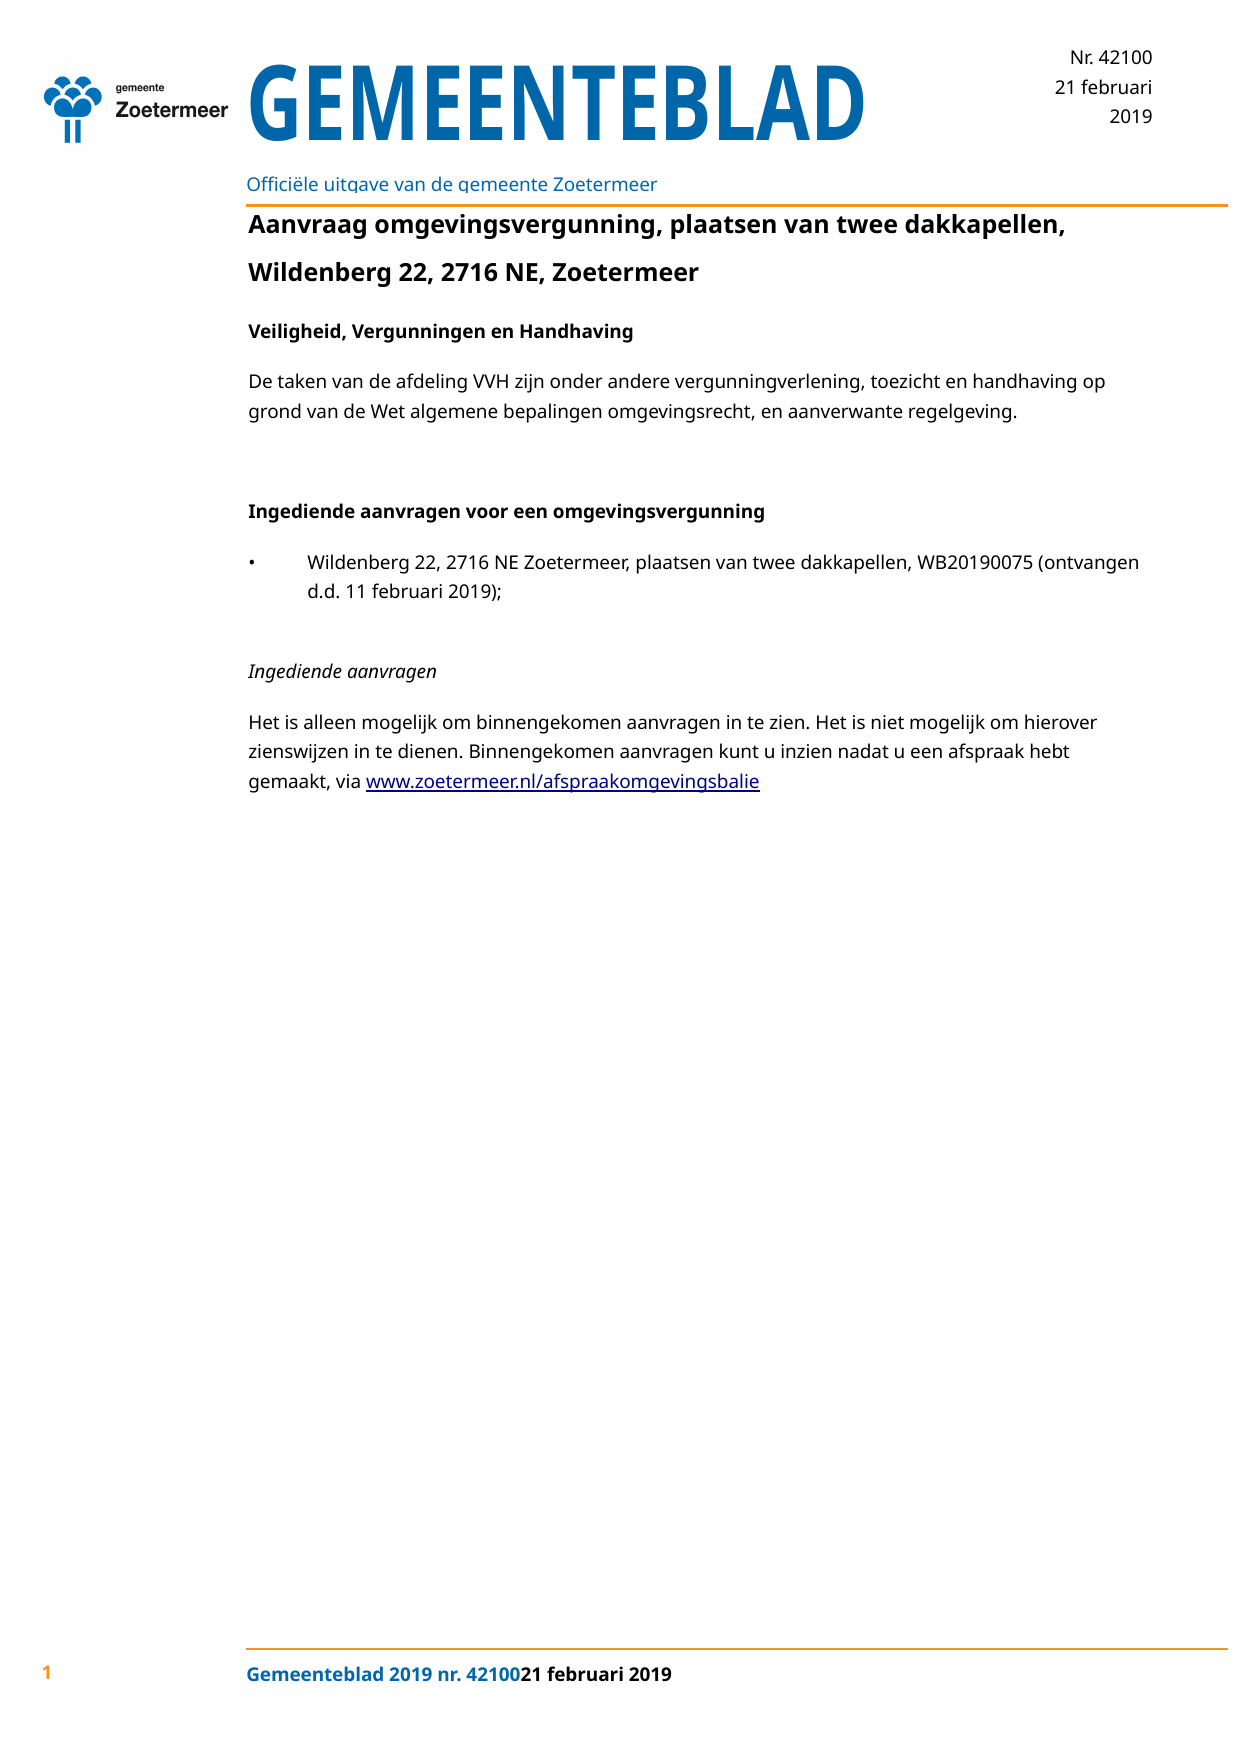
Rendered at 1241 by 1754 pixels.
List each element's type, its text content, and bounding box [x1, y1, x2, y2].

picture [41, 47, 231, 172]
text Ingediende aanvragen voor een omgevingsvergunning [248, 499, 1152, 524]
text Ingediende aanvragen [248, 659, 1152, 684]
text Het is alleen mogelijk om binnengekomen aanvragen in te zien. Het is niet mogelijk om hierover zienswijzen in te dienen. Binnengekomen aanvragen kunt u inzien nadat u een afspraak hebt gemaakt, via www.zoetermeer.nl/afspraakomgevingsbalie [248, 709, 1152, 794]
text Aanvraag omgevingsvergunning, plaatsen van twee dakkapellen, Wildenberg 22, 2716 NE, Zoetermeer [248, 207, 1152, 288]
list Wildenberg 22, 2716 NE Zoetermeer, plaatsen van twee dakkapellen, WB20190075 (ontvangen d.d. 11 februari 2019); [248, 549, 1152, 604]
text Veiligheid, Vergunningen en Handhaving [248, 318, 1152, 344]
text De taken van de afdeling VVH zijn onder andere vergunningverlening, toezicht en handhaving op grond van de Wet algemene bepalingen omgevingsrecht, en aanverwante regelgeving. [248, 368, 1152, 424]
